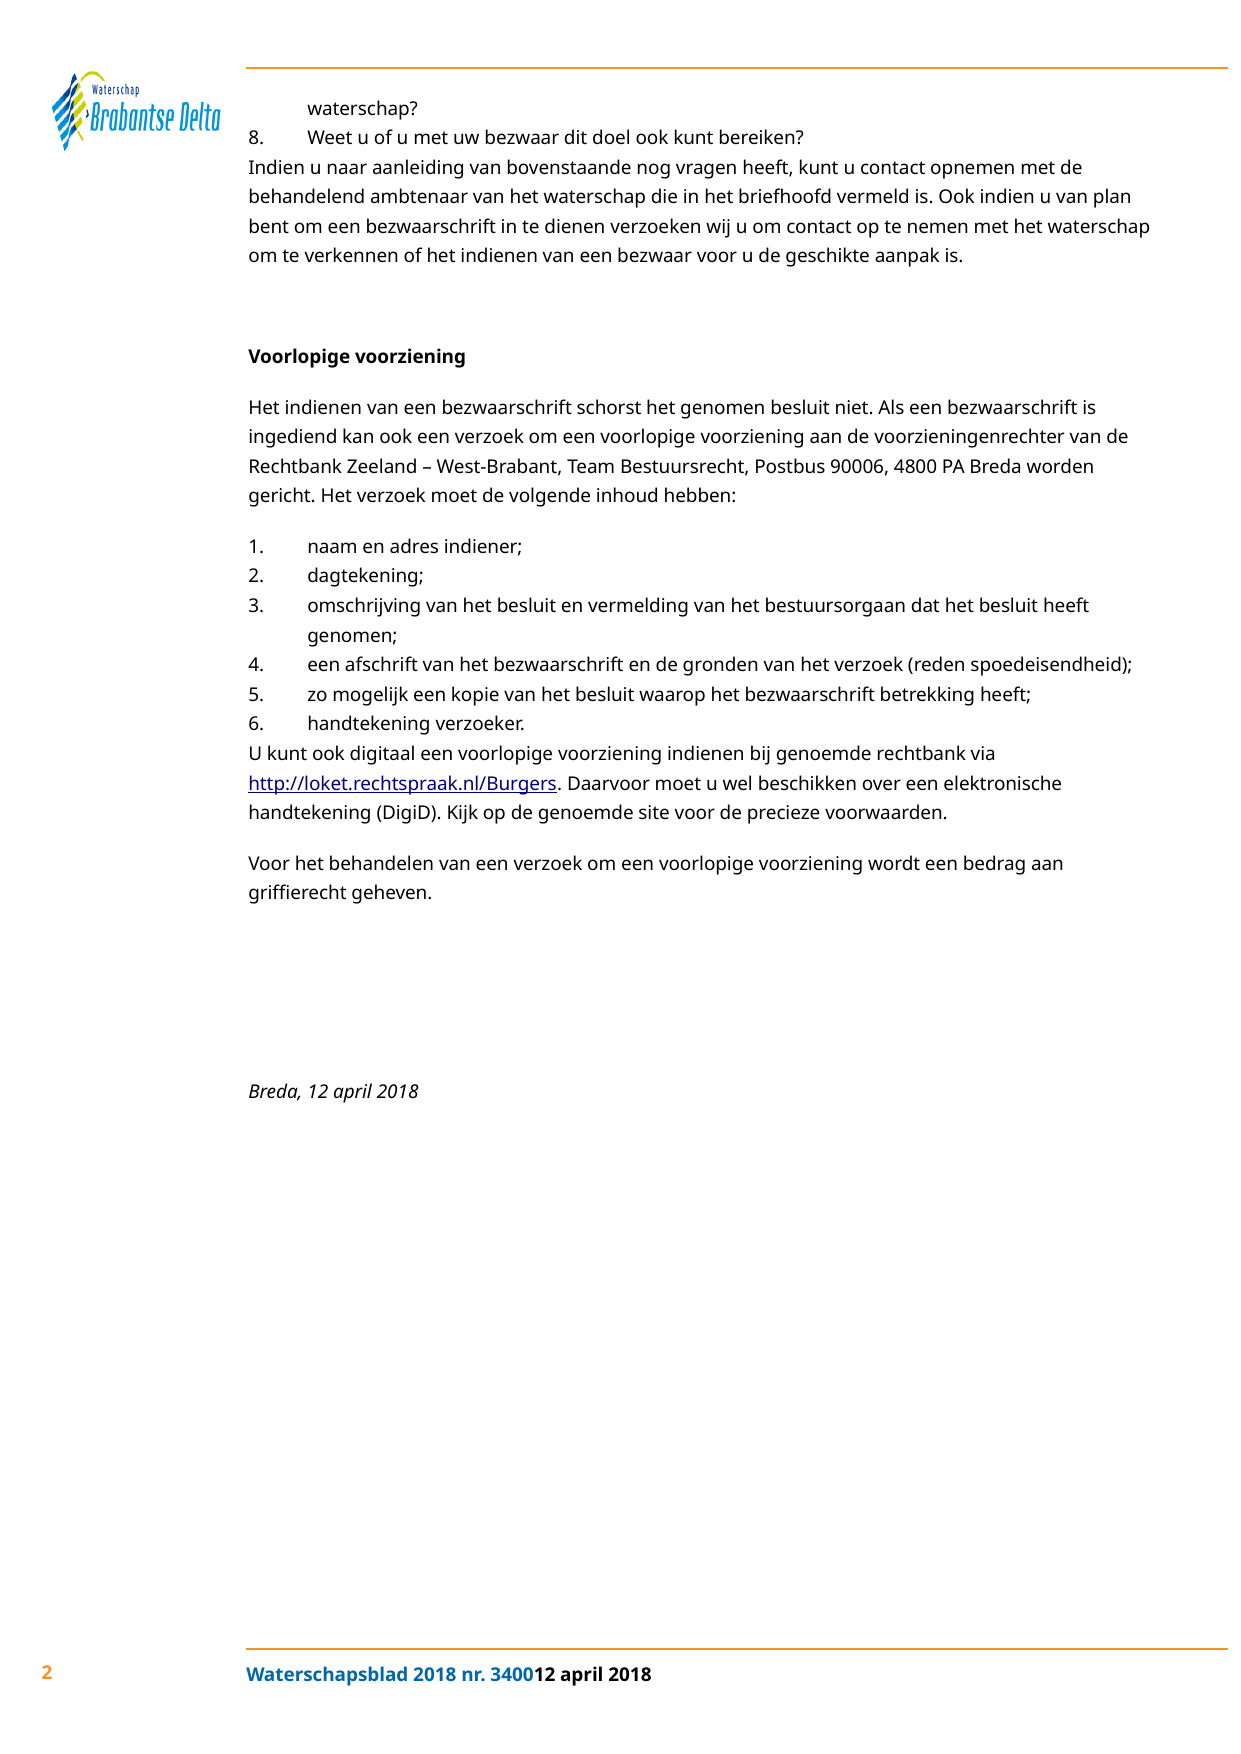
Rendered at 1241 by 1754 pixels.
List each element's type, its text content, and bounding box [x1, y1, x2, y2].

picture [41, 47, 231, 172]
list handtekening verzoeker. [248, 711, 1152, 736]
list een afschrift van het bezwaarschrift en de gronden van het verzoek (reden spoedeisendheid); [248, 651, 1152, 677]
list Weet u of u met uw bezwaar dit doel ook kunt bereiken? [248, 124, 1152, 150]
text Voorlopige voorziening [248, 343, 1152, 369]
list omschrijving van het besluit en vermelding van het bestuursorgaan dat het besluit heeft genomen; [248, 592, 1152, 648]
text U kunt ook digitaal een voorlopige voorziening indienen bij genoemde rechtbank via http://loket.rechtspraak.nl/Burgers. Daarvoor moet u wel beschikken over een elektronische handtekening (DigiD). Kijk op de genoemde site voor de precieze voorwaarden. [248, 740, 1152, 825]
text Indien u naar aanleiding van bovenstaande nog vragen heeft, kunt u contact opnemen met de behandelend ambtenaar van het waterschap die in het briefhoofd vermeld is. Ook indien u van plan bent om een bezwaarschrift in te dienen verzoeken wij u om contact op te nemen met het waterschap om te verkennen of het indienen van een bezwaar voor u de geschikte aanpak is. [248, 154, 1152, 268]
text Het indienen van een bezwaarschrift schorst het genomen besluit niet. Als een bezwaarschrift is ingediend kan ook een verzoek om een voorlopige voorziening aan de voorzieningenrechter van de Rechtbank Zeeland – West-Brabant, Team Bestuursrecht, Postbus 90006, 4800 PA Breda worden gericht. Het verzoek moet de volgende inhoud hebben: [248, 394, 1152, 508]
list naam en adres indiener; [248, 533, 1152, 559]
list zo mogelijk een kopie van het besluit waarop het bezwaarschrift betrekking heeft; [248, 681, 1152, 707]
list dagtekening; [248, 563, 1152, 588]
text Voor het behandelen van een verzoek om een voorlopige voorziening wordt een bedrag aan griffierecht geheven. [248, 850, 1152, 905]
text Breda, 12 april 2018 [248, 1078, 1152, 1104]
list waterschap? [248, 95, 1152, 121]
